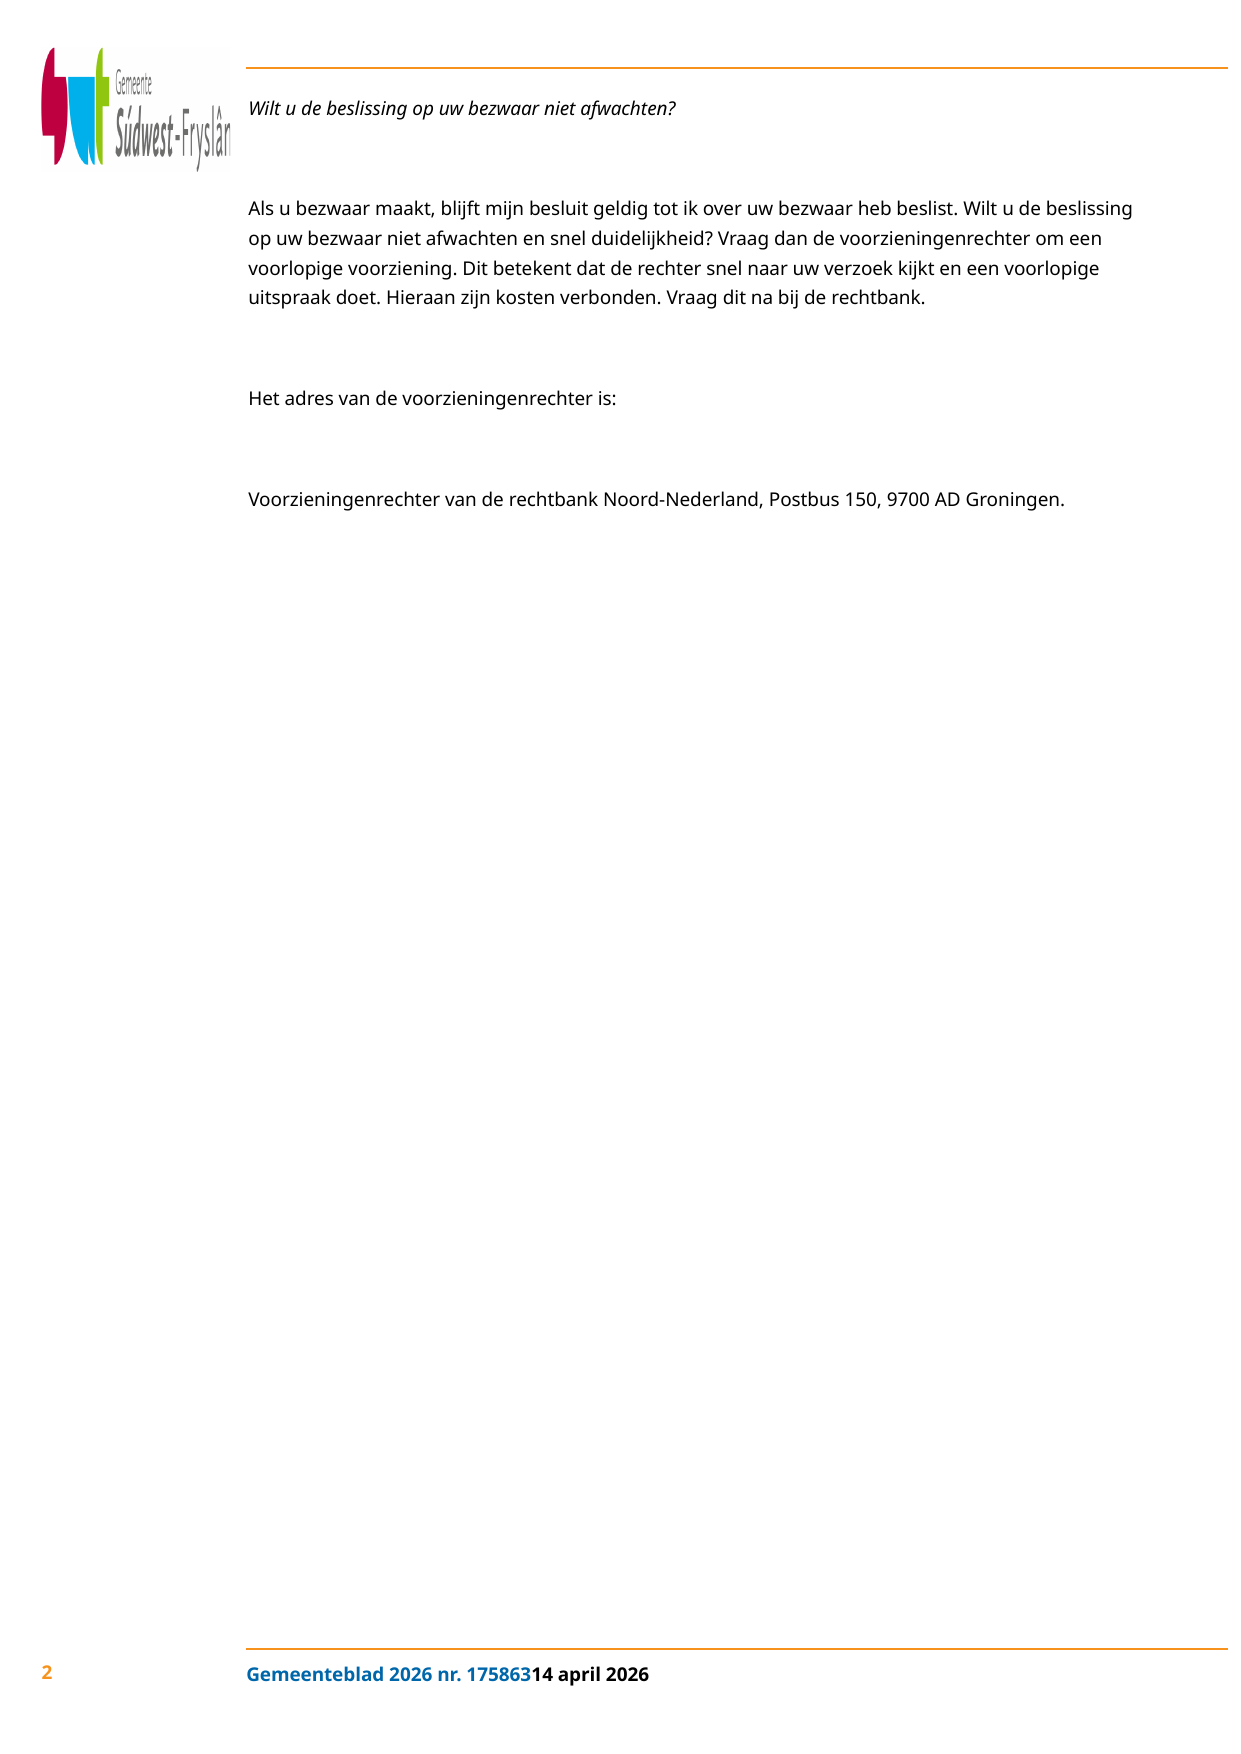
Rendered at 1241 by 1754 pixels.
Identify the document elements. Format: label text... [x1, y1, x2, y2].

picture [41, 47, 231, 172]
text Het adres van de voorzieningenrechter is: [248, 385, 1152, 411]
text Voorzieningenrechter van de rechtbank Noord-Nederland, Postbus 150, 9700 AD Groningen. [248, 486, 1152, 512]
text Als u bezwaar maakt, blijft mijn besluit geldig tot ik over uw bezwaar heb beslist. Wilt u de beslissing op uw bezwaar niet afwachten en snel duidelijkheid? Vraag dan de voorzieningenrechter om een voorlopige voorziening. Dit betekent dat de rechter snel naar uw verzoek kijkt en een voorlopige uitspraak doet. Hieraan zijn kosten verbonden. Vraag dit na bij de rechtbank. [248, 196, 1152, 310]
text Wilt u de beslissing op uw bezwaar niet afwachten? [248, 95, 1152, 121]
